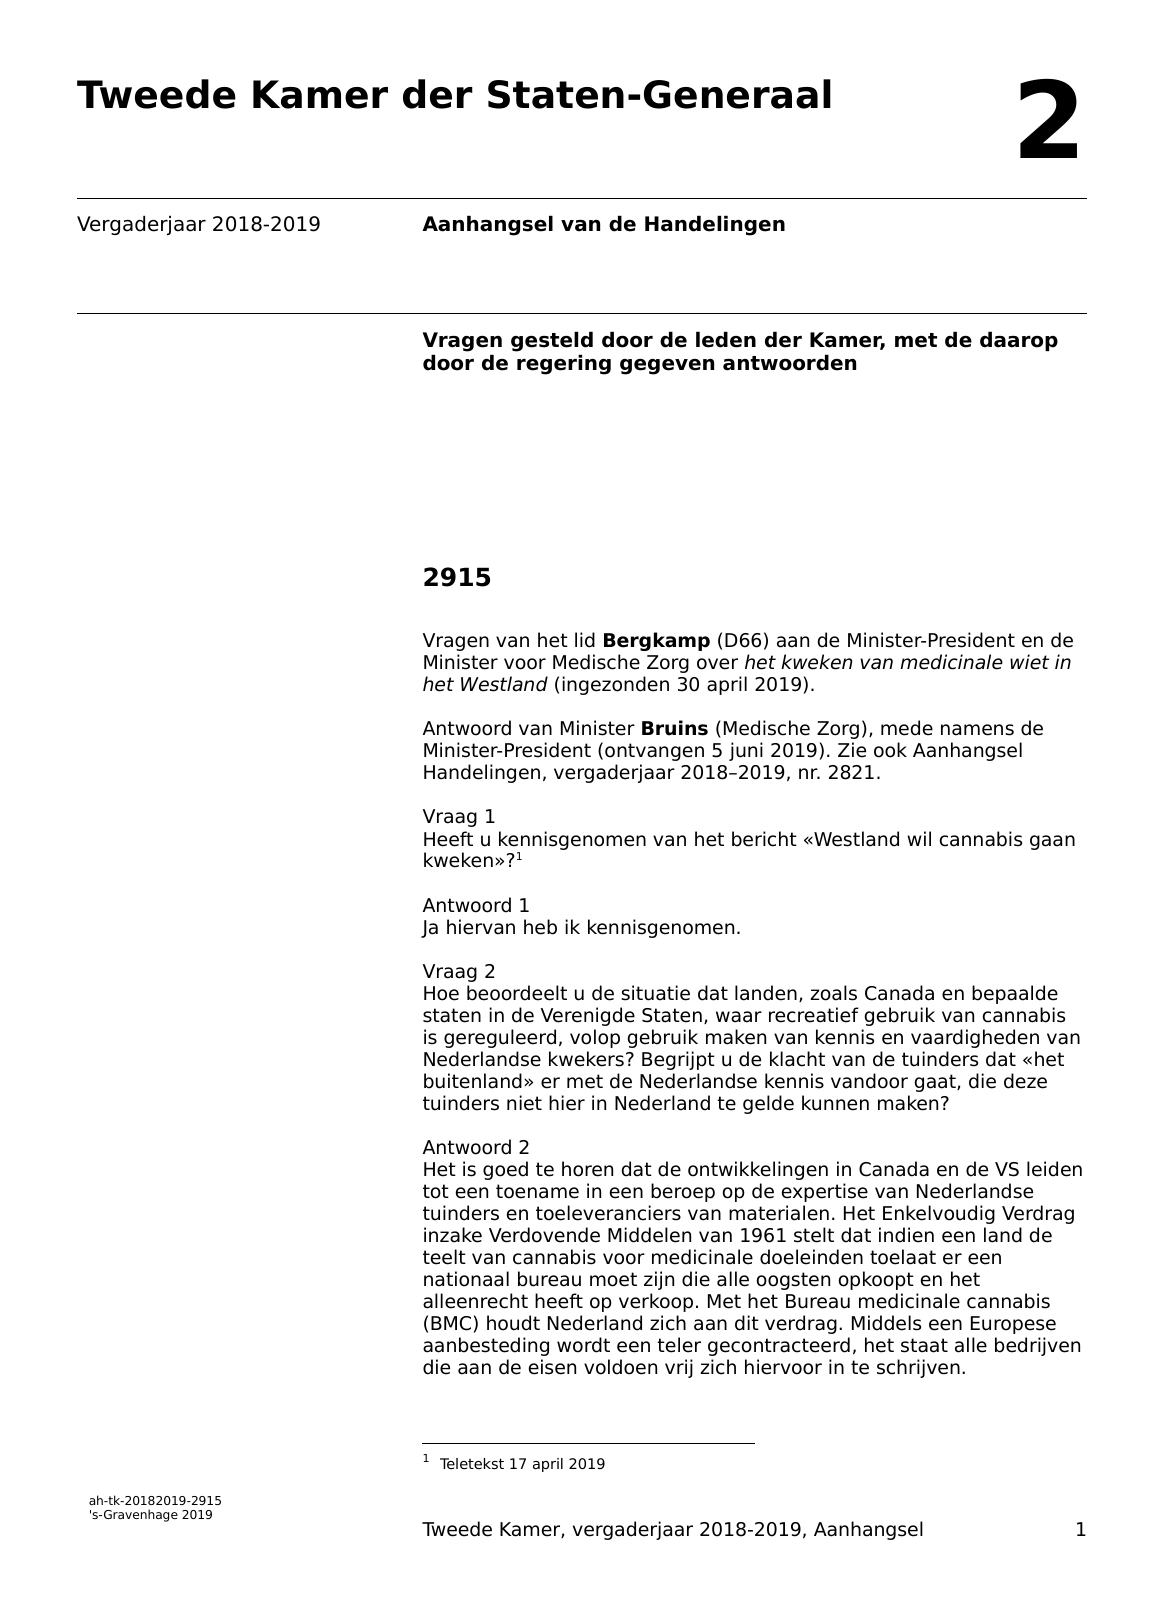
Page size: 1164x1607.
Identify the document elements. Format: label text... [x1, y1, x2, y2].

text Vraag 2 [422, 961, 1087, 983]
table_cell Aanhangsel van de Handelingen [422, 199, 1087, 313]
text Het is goed te horen dat de ontwikkelingen in Canada en de VS leiden tot een toename in een beroep op de expertise van Nederlandse tuinders en toeleveranciers van materialen. Het Enkelvoudig Verdrag inzake Verdovende Middelen van 1961 stelt dat indien een land de teelt van cannabis voor medicinale doeleinden toelaat er een nationaal bureau moet zijn die alle oogsten opkoopt en het alleenrecht heeft op verkoop. Met het Bureau medicinale cannabis (BMC) houdt Nederland zich aan dit verdrag. Middels een Europese aanbesteding wordt een teler gecontracteerd, het staat alle bedrijven die aan de eisen voldoen vrij zich hiervoor in te schrijven. [422, 1159, 1087, 1378]
table_header 2 [886, 59, 1087, 198]
table_header Tweede Kamer der Staten-Generaal [77, 59, 886, 198]
text Antwoord 1 [422, 894, 1087, 917]
text Teletekst 17 april 2019 [422, 1452, 1087, 1474]
table_cell Vergaderjaar 2018-2019 [77, 199, 422, 313]
text Vragen van het lid Bergkamp (D66) aan de Minister-President en de Minister voor Medische Zorg over het kweken van medicinale wiet in het Westland (ingezonden 30 april 2019). [422, 630, 1087, 696]
text ah-tk-20182019-2915 [88, 1494, 323, 1508]
text Heeft u kennisgenomen van het bericht «Westland wil cannabis gaan kweken»? [422, 828, 1087, 872]
text Antwoord van Minister Bruins (Medische Zorg), mede namens de Minister-President (ontvangen 5 juni 2019). Zie ook Aanhangsel Handelingen, vergaderjaar 2018–2019, nr. 2821. [422, 718, 1087, 784]
text Ja hiervan heb ik kennisgenomen. [422, 917, 1087, 938]
text Vraag 1 [422, 806, 1087, 828]
table_cell [77, 314, 422, 375]
text 2915 [422, 563, 1087, 592]
text 's-Gravenhage 2019 [88, 1508, 323, 1522]
table_cell Vragen gesteld door de leden der Kamer, met de daarop door de regering gegeven antwoorden [422, 314, 1087, 375]
text Hoe beoordeelt u de situatie dat landen, zoals Canada en bepaalde staten in de Verenigde Staten, waar recreatief gebruik van cannabis is gereguleerd, volop gebruik maken van kennis en vaardigheden van Nederlandse kwekers? Begrijpt u de klacht van de tuinders dat «het buitenland» er met de Nederlandse kennis vandoor gaat, die deze tuinders niet hier in Nederland te gelde kunnen maken? [422, 983, 1087, 1114]
text Antwoord 2 [422, 1137, 1087, 1159]
